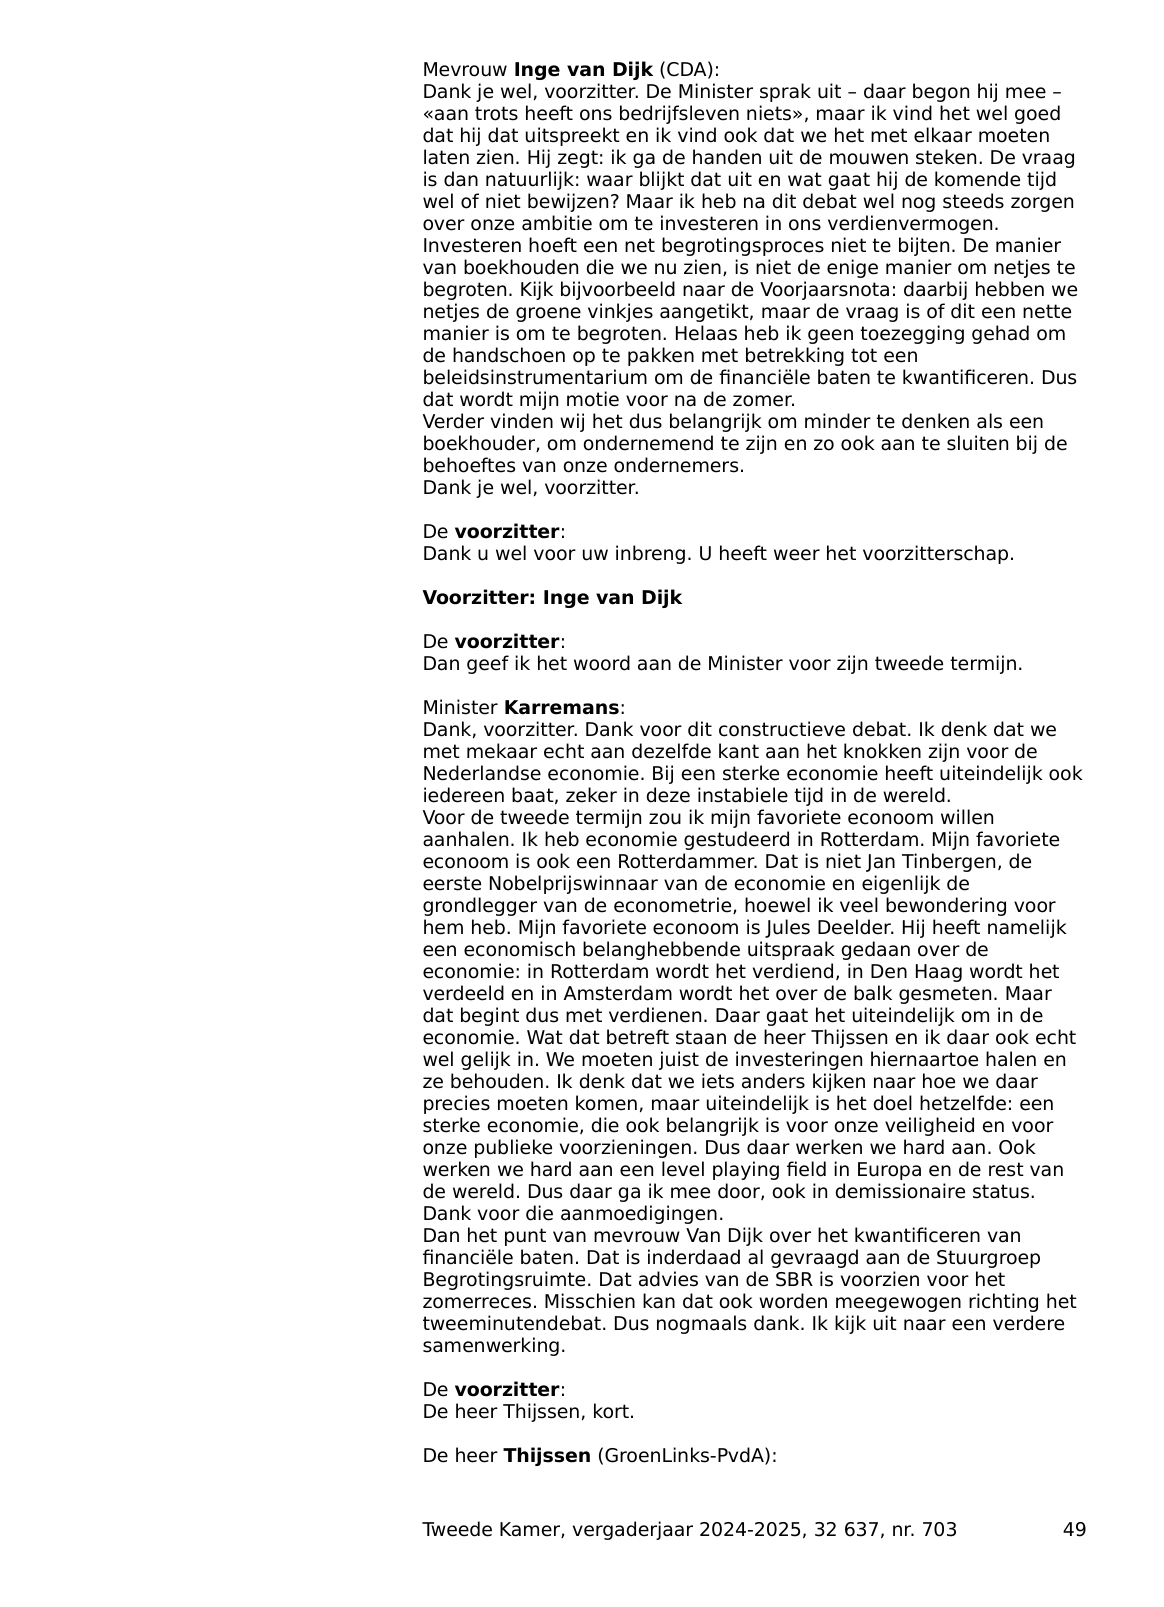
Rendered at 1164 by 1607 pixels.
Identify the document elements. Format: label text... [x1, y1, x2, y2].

text Dank, voorzitter. Dank voor dit constructieve debat. Ik denk dat we met mekaar echt aan dezelfde kant aan het knokken zijn voor de Nederlandse economie. Bij een sterke economie heeft uiteindelijk ook iedereen baat, zeker in deze instabiele tijd in de wereld. [422, 719, 1087, 807]
text Minister Karremans: [422, 697, 1087, 719]
text Dank u wel voor uw inbreng. U heeft weer het voorzitterschap. [422, 543, 1087, 565]
text Mevrouw Inge van Dijk (CDA): [422, 59, 1087, 81]
text Dan het punt van mevrouw Van Dijk over het kwantificeren van financiële baten. Dat is inderdaad al gevraagd aan de Stuurgroep Begrotingsruimte. Dat advies van de SBR is voorzien voor het zomerreces. Misschien kan dat ook worden meegewogen richting het tweeminutendebat. Dus nogmaals dank. Ik kijk uit naar een verdere samenwerking. [422, 1225, 1087, 1357]
text Voor de tweede termijn zou ik mijn favoriete econoom willen aanhalen. Ik heb economie gestudeerd in Rotterdam. Mijn favoriete econoom is ook een Rotterdammer. Dat is niet Jan Tinbergen, de eerste Nobelprijswinnaar van de economie en eigenlijk de grondlegger van de econometrie, hoewel ik veel bewondering voor hem heb. Mijn favoriete econoom is Jules Deelder. Hij heeft namelijk een economisch belanghebbende uitspraak gedaan over de economie: in Rotterdam wordt het verdiend, in Den Haag wordt het verdeeld en in Amsterdam wordt het over de balk gesmeten. Maar dat begint dus met verdienen. Daar gaat het uiteindelijk om in de economie. Wat dat betreft staan de heer Thijssen en ik daar ook echt wel gelijk in. We moeten juist de investeringen hiernaartoe halen en ze behouden. Ik denk dat we iets anders kijken naar hoe we daar precies moeten komen, maar uiteindelijk is het doel hetzelfde: een sterke economie, die ook belangrijk is voor onze veiligheid en voor onze publieke voorzieningen. Dus daar werken we hard aan. Ook werken we hard aan een level playing field in Europa en de rest van de wereld. Dus daar ga ik mee door, ook in demissionaire status. Dank voor die aanmoedigingen. [422, 807, 1087, 1225]
text De voorzitter: [422, 521, 1087, 543]
text Voorzitter: Inge van Dijk [422, 587, 1087, 609]
text Verder vinden wij het dus belangrijk om minder te denken als een boekhouder, om ondernemend te zijn en zo ook aan te sluiten bij de behoeftes van onze ondernemers. [422, 411, 1087, 477]
text Dank je wel, voorzitter. [422, 477, 1087, 499]
text Dan geef ik het woord aan de Minister voor zijn tweede termijn. [422, 653, 1087, 675]
text De heer Thijssen, kort. [422, 1401, 1087, 1423]
text De voorzitter: [422, 1379, 1087, 1401]
text De voorzitter: [422, 631, 1087, 653]
text De heer Thijssen (GroenLinks-PvdA): [422, 1445, 1087, 1467]
text Dank je wel, voorzitter. De Minister sprak uit – daar begon hij mee – «aan trots heeft ons bedrijfsleven niets», maar ik vind het wel goed dat hij dat uitspreekt en ik vind ook dat we het met elkaar moeten laten zien. Hij zegt: ik ga de handen uit de mouwen steken. De vraag is dan natuurlijk: waar blijkt dat uit en wat gaat hij de komende tijd wel of niet bewijzen? Maar ik heb na dit debat wel nog steeds zorgen over onze ambitie om te investeren in ons verdienvermogen. Investeren hoeft een net begrotingsproces niet te bijten. De manier van boekhouden die we nu zien, is niet de enige manier om netjes te begroten. Kijk bijvoorbeeld naar de Voorjaarsnota: daarbij hebben we netjes de groene vinkjes aangetikt, maar de vraag is of dit een nette manier is om te begroten. Helaas heb ik geen toezegging gehad om de handschoen op te pakken met betrekking tot een beleidsinstrumentarium om de financiële baten te kwantificeren. Dus dat wordt mijn motie voor na de zomer. [422, 81, 1087, 411]
